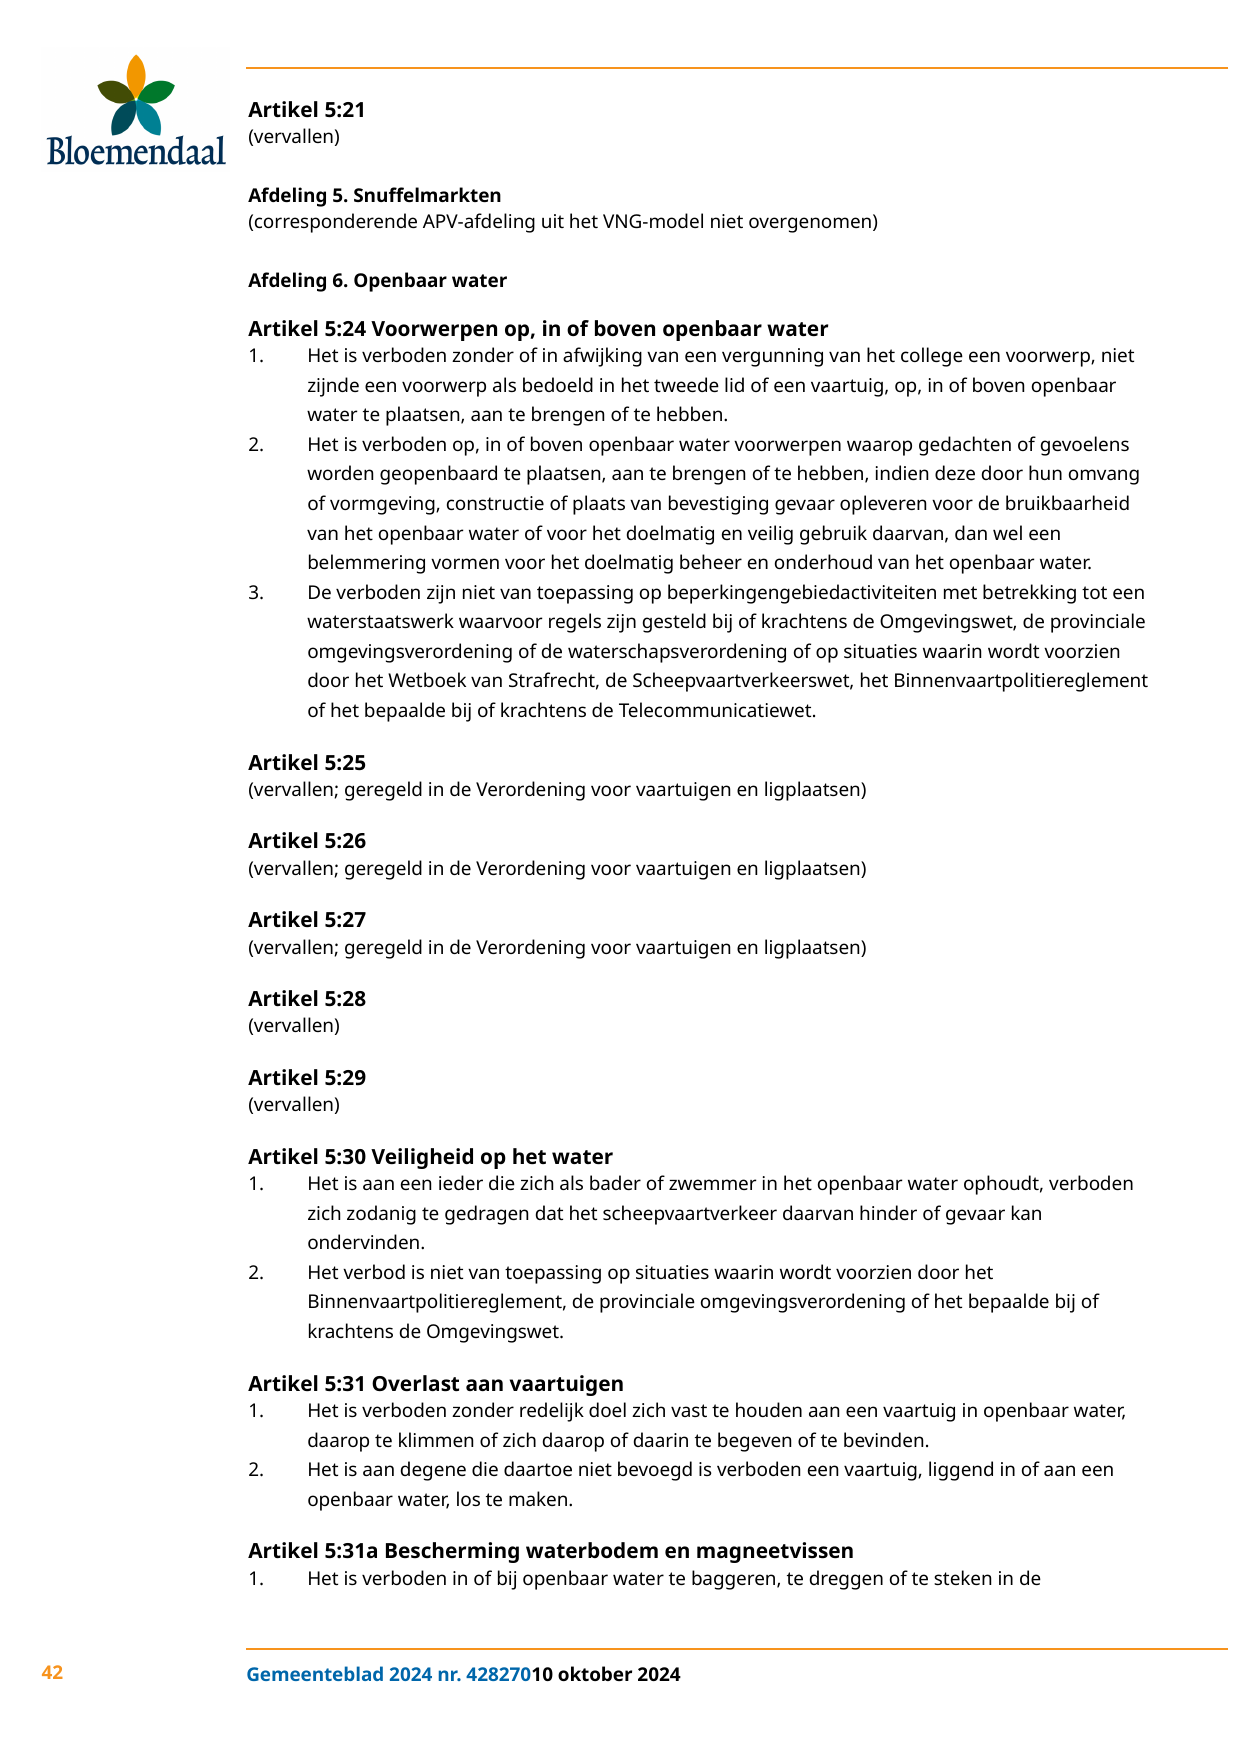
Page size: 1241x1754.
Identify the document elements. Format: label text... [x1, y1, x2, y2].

list De verboden zijn niet van toepassing op beperkingengebiedactiviteiten met betrekking tot een waterstaatswerk waarvoor regels zijn gesteld bij of krachtens de Omgevingswet, de provinciale omgevingsverordening of de waterschapsverordening of op situaties waarin wordt voorzien door het Wetboek van Strafrecht, de Scheepvaartverkeerswet, het Binnenvaartpolitiereglement of het bepaalde bij of krachtens de Telecommunicatiewet. [248, 579, 1152, 723]
text (vervallen; geregeld in de Verordening voor vaartuigen en ligplaatsen) [248, 776, 1152, 802]
text Artikel 5:28 [248, 984, 1152, 1013]
text Artikel 5:26 [248, 827, 1152, 855]
text (vervallen) [248, 1013, 1152, 1038]
list Het is verboden zonder redelijk doel zich vast te houden aan een vaartuig in openbaar water, daarop te klimmen of zich daarop of daarin te begeven of te bevinden. [248, 1397, 1152, 1452]
text Artikel 5:30 Veiligheid op het water [248, 1142, 1152, 1170]
text Afdeling 5. Snuffelmarkten [248, 182, 1152, 208]
picture [41, 47, 231, 172]
text Artikel 5:27 [248, 905, 1152, 934]
text Artikel 5:29 [248, 1063, 1152, 1092]
list Het is verboden zonder of in afwijking van een vergunning van het college een voorwerp, niet zijnde een voorwerp als bedoeld in het tweede lid of een vaartuig, op, in of boven openbaar water te plaatsen, aan te brengen of te hebben. [248, 342, 1152, 427]
list Het is verboden in of bij openbaar water te baggeren, te dreggen of te steken in de [248, 1565, 1152, 1591]
list Het verbod is niet van toepassing op situaties waarin wordt voorzien door het Binnenvaartpolitiereglement, de provinciale omgevingsverordening of het bepaalde bij of krachtens de Omgevingswet. [248, 1259, 1152, 1344]
text (vervallen; geregeld in de Verordening voor vaartuigen en ligplaatsen) [248, 855, 1152, 881]
text (vervallen) [248, 123, 1152, 149]
text Afdeling 6. Openbaar water [248, 267, 1152, 293]
list Het is aan een ieder die zich als bader of zwemmer in het openbaar water ophoudt, verboden zich zodanig te gedragen dat het scheepvaartverkeer daarvan hinder of gevaar kan ondervinden. [248, 1170, 1152, 1255]
text Artikel 5:21 [248, 95, 1152, 123]
text Artikel 5:31a Bescherming waterbodem en magneetvissen [248, 1536, 1152, 1565]
text (corresponderende APV-afdeling uit het VNG-model niet overgenomen) [248, 208, 1152, 234]
text (vervallen) [248, 1092, 1152, 1117]
list Het is aan degene die daartoe niet bevoegd is verboden een vaartuig, liggend in of aan een openbaar water, los te maken. [248, 1456, 1152, 1512]
text Artikel 5:25 [248, 748, 1152, 776]
list Het is verboden op, in of boven openbaar water voorwerpen waarop gedachten of gevoelens worden geopenbaard te plaatsen, aan te brengen of te hebben, indien deze door hun omvang of vormgeving, constructie of plaats van bevestiging gevaar opleveren voor de bruikbaarheid van het openbaar water of voor het doelmatig en veilig gebruik daarvan, dan wel een belemmering vormen voor het doelmatig beheer en onderhoud van het openbaar water. [248, 431, 1152, 575]
text (vervallen; geregeld in de Verordening voor vaartuigen en ligplaatsen) [248, 934, 1152, 959]
text Artikel 5:24 Voorwerpen op, in of boven openbaar water [248, 314, 1152, 342]
text Artikel 5:31 Overlast aan vaartuigen [248, 1369, 1152, 1397]
